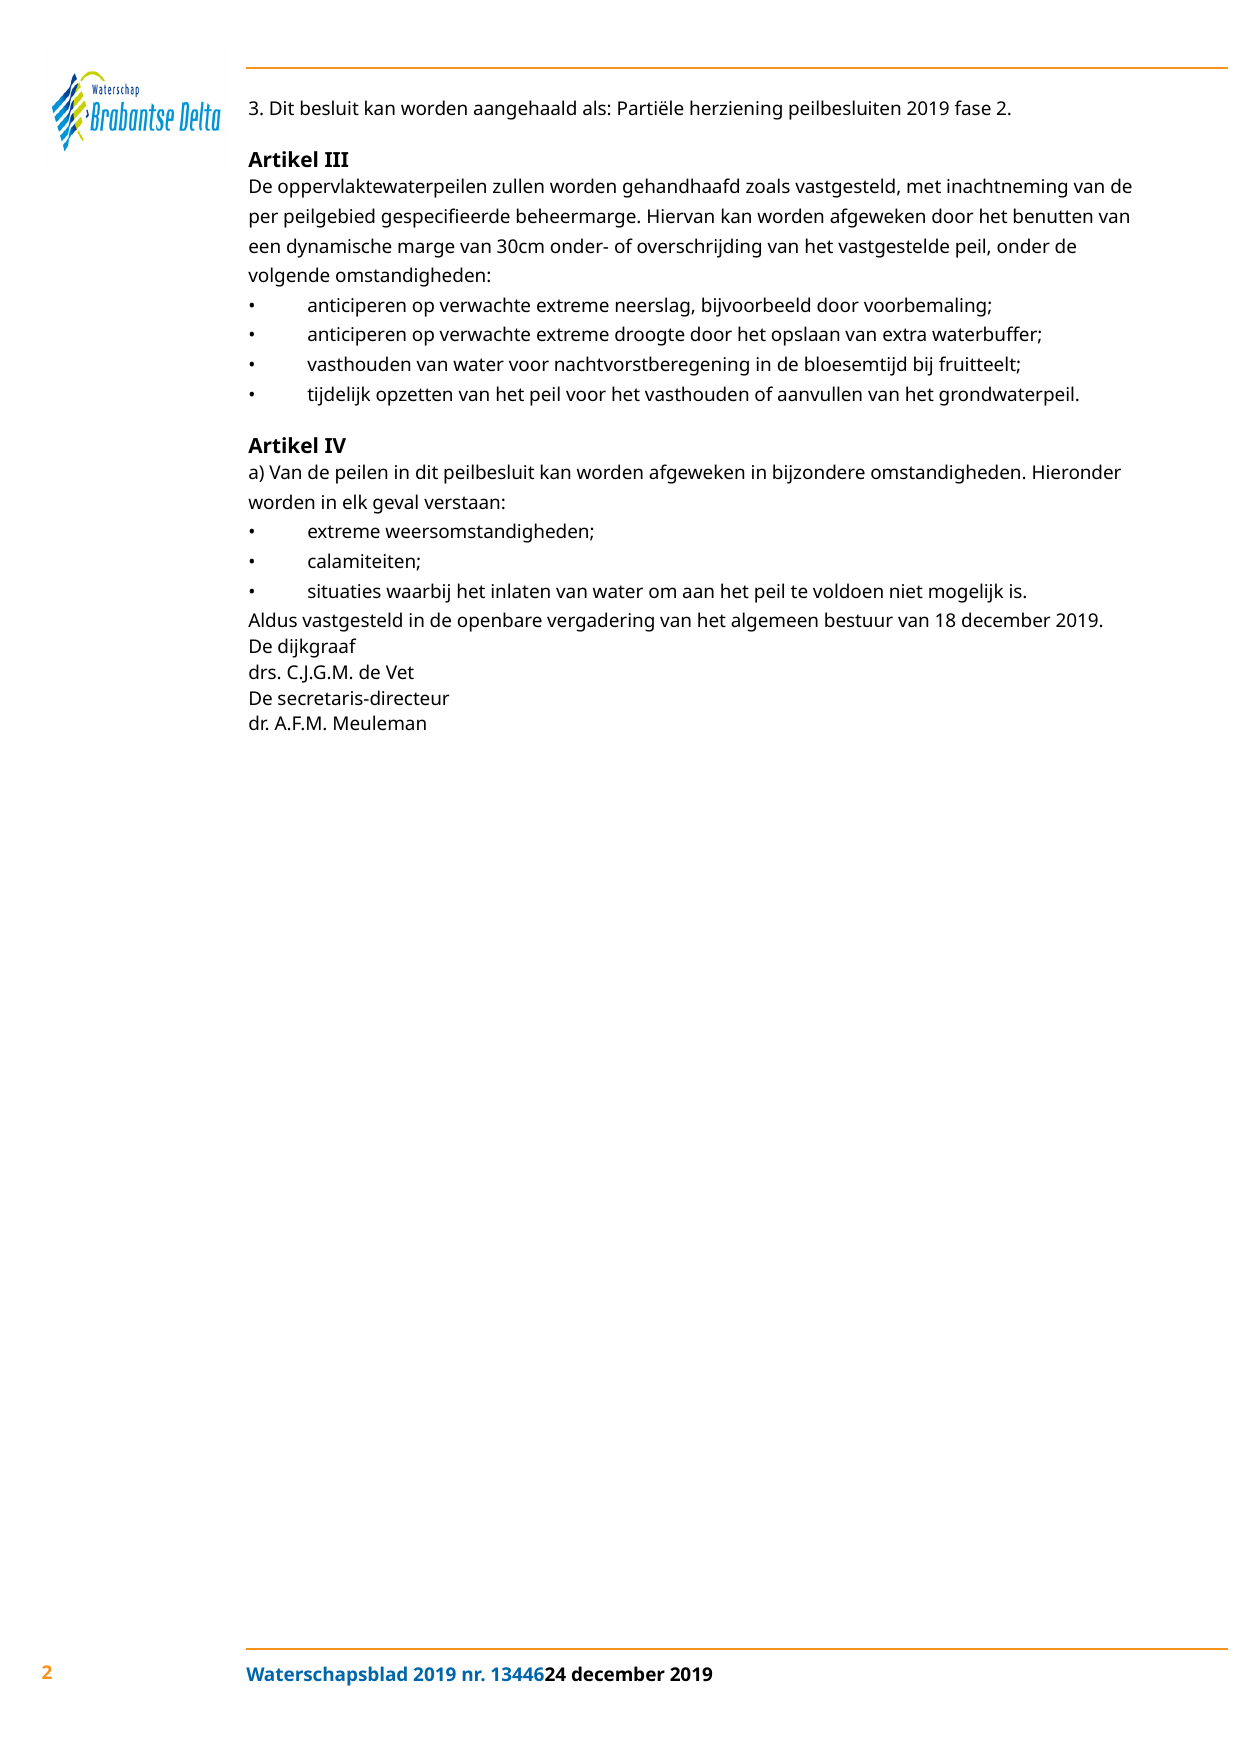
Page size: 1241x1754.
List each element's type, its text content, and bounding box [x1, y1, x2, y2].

picture [41, 47, 231, 172]
list situaties waarbij het inlaten van water om aan het peil te voldoen niet mogelijk is. [248, 578, 1152, 604]
text De dijkgraaf [248, 633, 1152, 659]
text 3. Dit besluit kan worden aangehaald als: Partiële herziening peilbesluiten 2019 fase 2. [248, 95, 1152, 121]
list anticiperen op verwachte extreme neerslag, bijvoorbeeld door voorbemaling; [248, 292, 1152, 318]
text Aldus vastgesteld in de openbare vergadering van het algemeen bestuur van 18 december 2019. [248, 607, 1152, 633]
text De secretaris-directeur [248, 685, 1152, 710]
text dr. A.F.M. Meuleman [248, 710, 1152, 736]
text Artikel III [248, 145, 1152, 174]
list extreme weersomstandigheden; [248, 519, 1152, 544]
text De oppervlaktewaterpeilen zullen worden gehandhaafd zoals vastgesteld, met inachtneming van de per peilgebied gespecifieerde beheermarge. Hiervan kan worden afgeweken door het benutten van een dynamische marge van 30cm onder- of overschrijding van het vastgestelde peil, onder de volgende omstandigheden: [248, 174, 1152, 288]
list calamiteiten; [248, 548, 1152, 574]
list vasthouden van water voor nachtvorstberegening in de bloesemtijd bij fruitteelt; [248, 351, 1152, 377]
text drs. C.J.G.M. de Vet [248, 659, 1152, 685]
list anticiperen op verwachte extreme droogte door het opslaan van extra waterbuffer; [248, 322, 1152, 347]
text a) Van de peilen in dit peilbesluit kan worden afgeweken in bijzondere omstandigheden. Hieronder worden in elk geval verstaan: [248, 459, 1152, 515]
text Artikel IV [248, 431, 1152, 459]
list tijdelijk opzetten van het peil voor het vasthouden of aanvullen van het grondwaterpeil. [248, 381, 1152, 406]
